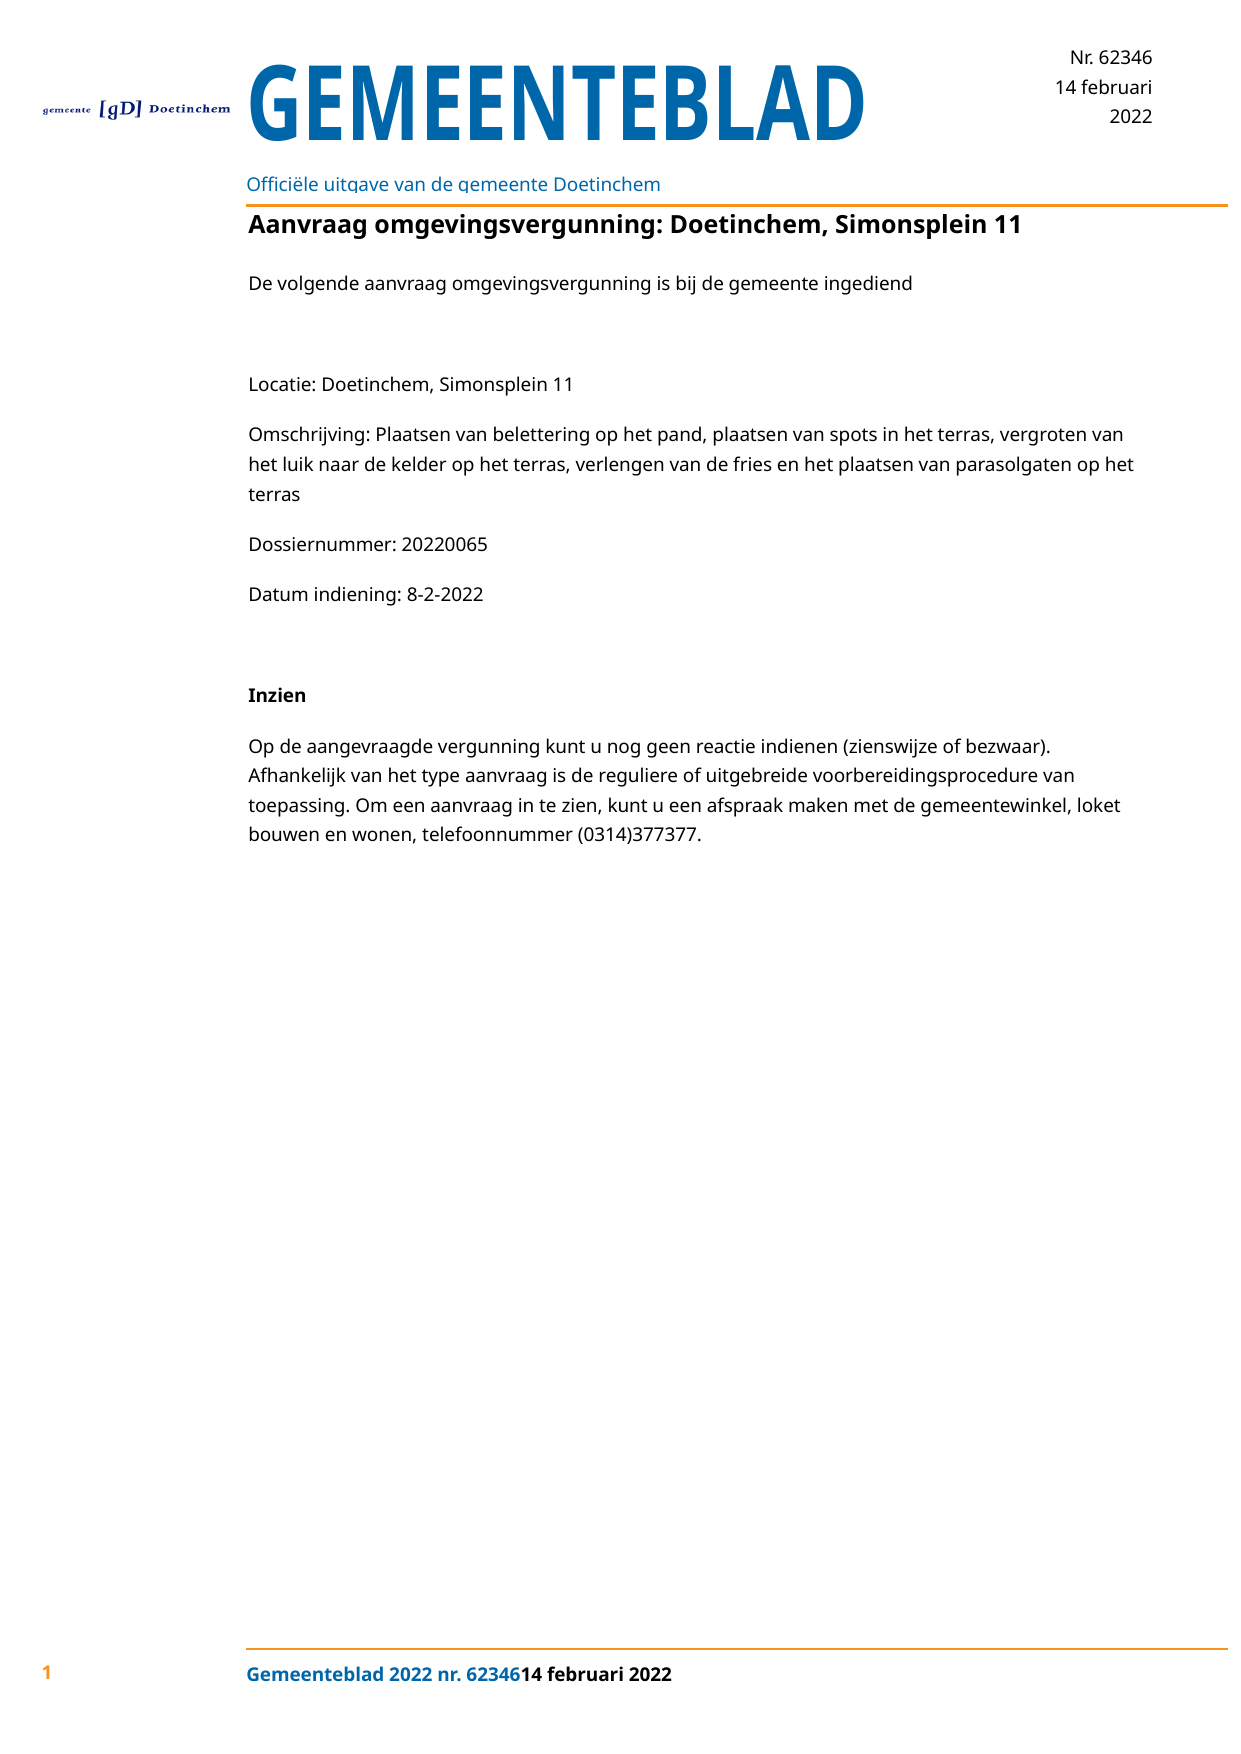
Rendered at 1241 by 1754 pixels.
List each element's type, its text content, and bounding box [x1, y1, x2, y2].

text Datum indiening: 8-2-2022 [248, 582, 1152, 607]
text Op de aangevraagde vergunning kunt u nog geen reactie indienen (zienswijze of bezwaar). Afhankelijk van het type aanvraag is de reguliere of uitgebreide voorbereidingsprocedure van toepassing. Om een aanvraag in te zien, kunt u een afspraak maken met de gemeentewinkel, loket bouwen en wonen, telefoonnummer (0314)377377. [248, 733, 1152, 847]
text Omschrijving: Plaatsen van belettering op het pand, plaatsen van spots in het terras, vergroten van het luik naar de kelder op het terras, verlengen van de fries en het plaatsen van parasolgaten op het terras [248, 422, 1152, 506]
picture [41, 47, 231, 172]
text Dossiernummer: 20220065 [248, 531, 1152, 557]
text Locatie: Doetinchem, Simonsplein 11 [248, 371, 1152, 397]
text Inzien [248, 682, 1152, 708]
text Aanvraag omgevingsvergunning: Doetinchem, Simonsplein 11 [248, 207, 1152, 241]
text De volgende aanvraag omgevingsvergunning is bij de gemeente ingediend [248, 270, 1152, 296]
